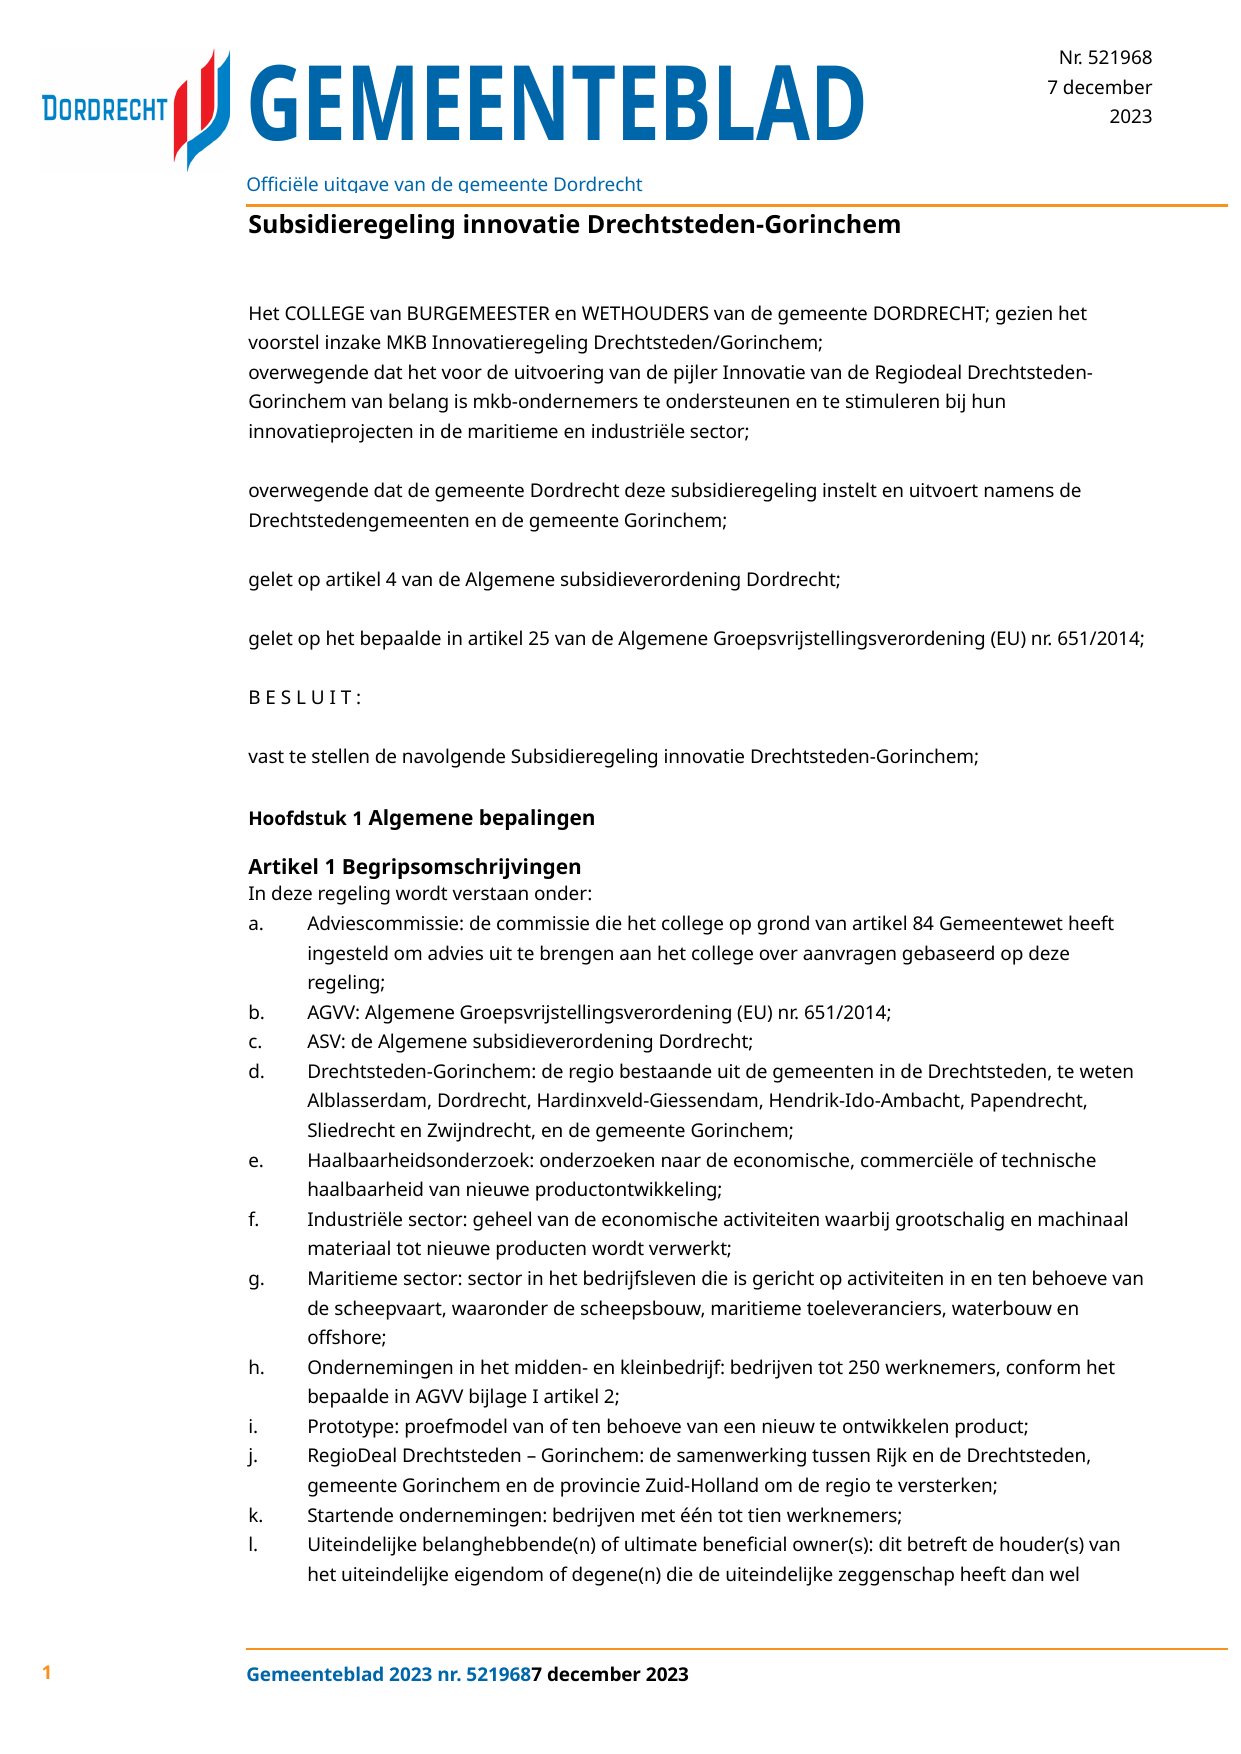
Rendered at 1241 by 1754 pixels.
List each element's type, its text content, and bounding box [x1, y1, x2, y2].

list Adviescommissie: de commissie die het college op grond van artikel 84 Gemeentewet heeft ingesteld om advies uit te brengen aan het college over aanvragen gebaseerd op deze regeling; [248, 910, 1152, 995]
text Hoofdstuk 1 Algemene bepalingen [248, 803, 1152, 831]
text overwegende dat de gemeente Dordrecht deze subsidieregeling instelt en uitvoert namens de Drechtstedengemeenten en de gemeente Gorinchem; [248, 477, 1152, 533]
list RegioDeal Drechtsteden – Gorinchem: de samenwerking tussen Rijk en de Drechtsteden, gemeente Gorinchem en de provincie Zuid-Holland om de regio te versterken; [248, 1443, 1152, 1498]
text gelet op artikel 4 van de Algemene subsidieverordening Dordrecht; [248, 566, 1152, 592]
text gelet op het bepaalde in artikel 25 van de Algemene Groepsvrijstellingsverordening (EU) nr. 651/2014; [248, 625, 1152, 651]
list Startende ondernemingen: bedrijven met één tot tien werknemers; [248, 1502, 1152, 1527]
list Maritieme sector: sector in het bedrijfsleven die is gericht op activiteiten in en ten behoeve van de scheepvaart, waaronder de scheepsbouw, maritieme toeleveranciers, waterbouw en offshore; [248, 1265, 1152, 1350]
text Subsidieregeling innovatie Drechtsteden-Gorinchem [248, 207, 1152, 241]
text vast te stellen de navolgende Subsidieregeling innovatie Drechtsteden-Gorinchem; [248, 744, 1152, 769]
list Haalbaarheidsonderzoek: onderzoeken naar de economische, commerciële of technische haalbaarheid van nieuwe productontwikkeling; [248, 1147, 1152, 1202]
list Drechtsteden-Gorinchem: de regio bestaande uit de gemeenten in de Drechtsteden, te weten Alblasserdam, Dordrecht, Hardinxveld-Giessendam, Hendrik-Ido-Ambacht, Papendrecht, Sliedrecht en Zwijndrecht, en de gemeente Gorinchem; [248, 1058, 1152, 1143]
list Prototype: proefmodel van of ten behoeve van een nieuw te ontwikkelen product; [248, 1413, 1152, 1439]
text Het COLLEGE van BURGEMEESTER en WETHOUDERS van de gemeente DORDRECHT; gezien het voorstel inzake MKB Innovatieregeling Drechtsteden/Gorinchem; [248, 300, 1152, 355]
text B E S L U I T : [248, 684, 1152, 710]
list AGVV: Algemene Groepsvrijstellingsverordening (EU) nr. 651/2014; [248, 999, 1152, 1024]
list Ondernemingen in het midden- en kleinbedrijf: bedrijven tot 250 werknemers, conform het bepaalde in AGVV bijlage I artikel 2; [248, 1354, 1152, 1409]
text In deze regeling wordt verstaan onder: [248, 881, 1152, 906]
list Industriële sector: geheel van de economische activiteiten waarbij grootschalig en machinaal materiaal tot nieuwe producten wordt verwerkt; [248, 1206, 1152, 1261]
text overwegende dat het voor de uitvoering van de pijler Innovatie van de Regiodeal Drechtsteden-Gorinchem van belang is mkb-ondernemers te ondersteunen en te stimuleren bij hun innovatieprojecten in de maritieme en industriële sector; [248, 359, 1152, 444]
picture [41, 47, 231, 172]
text Artikel 1 Begripsomschrijvingen [248, 852, 1152, 881]
list ASV: de Algemene subsidieverordening Dordrecht; [248, 1028, 1152, 1054]
list Uiteindelijke belanghebbende(n) of ultimate beneficial owner(s): dit betreft de houder(s) van het uiteindelijke eigendom of degene(n) die de uiteindelijke zeggenschap heeft dan wel [248, 1531, 1152, 1587]
